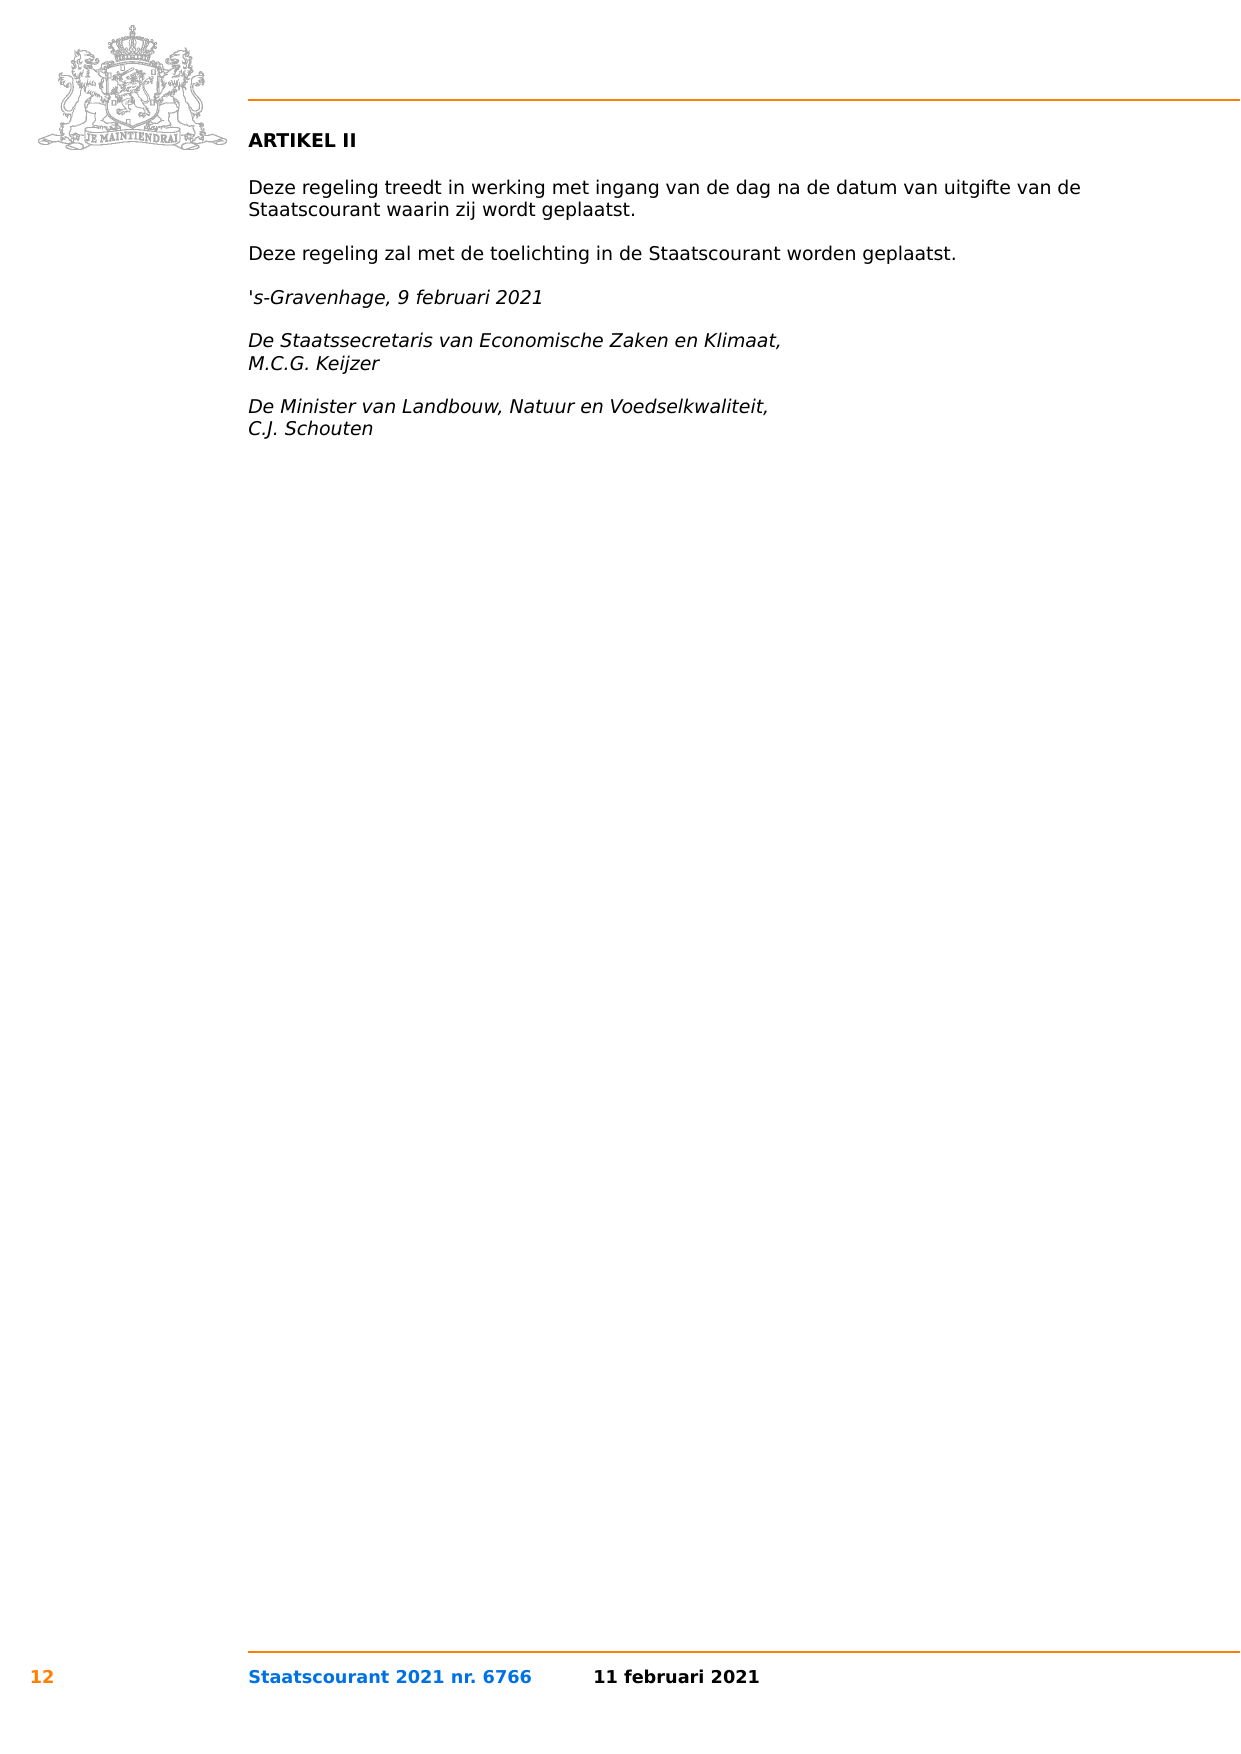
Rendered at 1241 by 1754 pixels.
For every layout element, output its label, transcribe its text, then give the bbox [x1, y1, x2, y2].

text Deze regeling treedt in werking met ingang van de dag na de datum van uitgifte van de Staatscourant waarin zij wordt geplaatst. [248, 177, 1163, 221]
picture [38, 25, 227, 150]
text De Minister van Landbouw, Natuur en Voedselkwaliteit, C.J. Schouten [248, 396, 1163, 440]
text 's-Gravenhage, 9 februari 2021 [248, 287, 1163, 308]
text De Staatssecretaris van Economische Zaken en Klimaat, M.C.G. Keijzer [248, 330, 1163, 374]
text Deze regeling zal met de toelichting in de Staatscourant worden geplaatst. [248, 243, 1163, 265]
subtitle ARTIKEL II [248, 130, 1163, 152]
